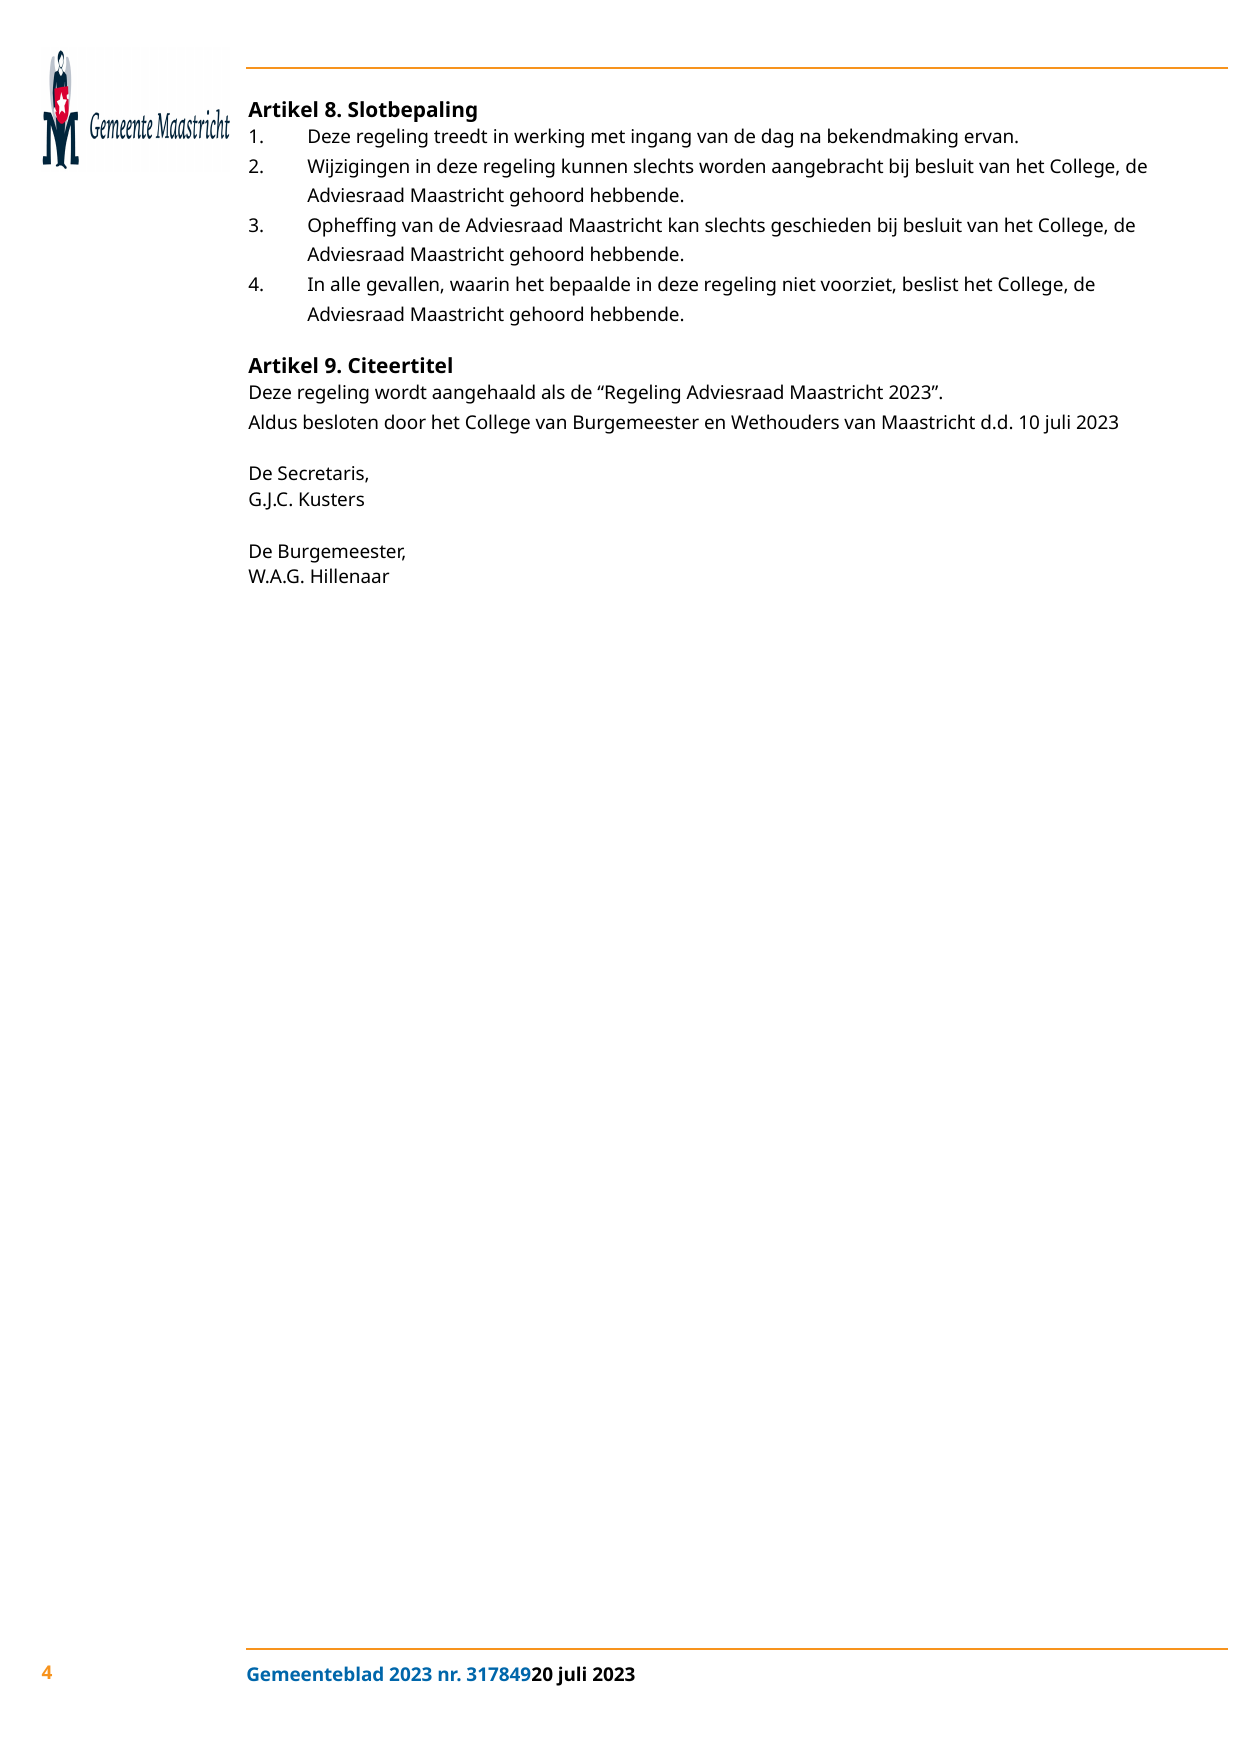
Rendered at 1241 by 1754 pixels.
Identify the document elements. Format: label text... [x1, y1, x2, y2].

list In alle gevallen, waarin het bepaalde in deze regeling niet voorziet, beslist het College, de Adviesraad Maastricht gehoord hebbende. [248, 271, 1152, 326]
text W.A.G. Hillenaar [248, 563, 1152, 589]
text De Burgemeester, [248, 538, 1152, 563]
picture [41, 47, 231, 172]
list Opheffing van de Adviesraad Maastricht kan slechts geschieden bij besluit van het College, de Adviesraad Maastricht gehoord hebbende. [248, 212, 1152, 267]
list Deze regeling treedt in werking met ingang van de dag na bekendmaking ervan. [248, 123, 1152, 149]
text Aldus besloten door het College van Burgemeester en Wethouders van Maastricht d.d. 10 juli 2023 [248, 409, 1152, 435]
text G.J.C. Kusters [248, 486, 1152, 512]
text Deze regeling wordt aangehaald als de “Regeling Adviesraad Maastricht 2023”. [248, 379, 1152, 405]
text Artikel 8. Slotbepaling [248, 95, 1152, 123]
list Wijzigingen in deze regeling kunnen slechts worden aangebracht bij besluit van het College, de Adviesraad Maastricht gehoord hebbende. [248, 153, 1152, 208]
text De Secretaris, [248, 461, 1152, 486]
text Artikel 9. Citeertitel [248, 351, 1152, 379]
